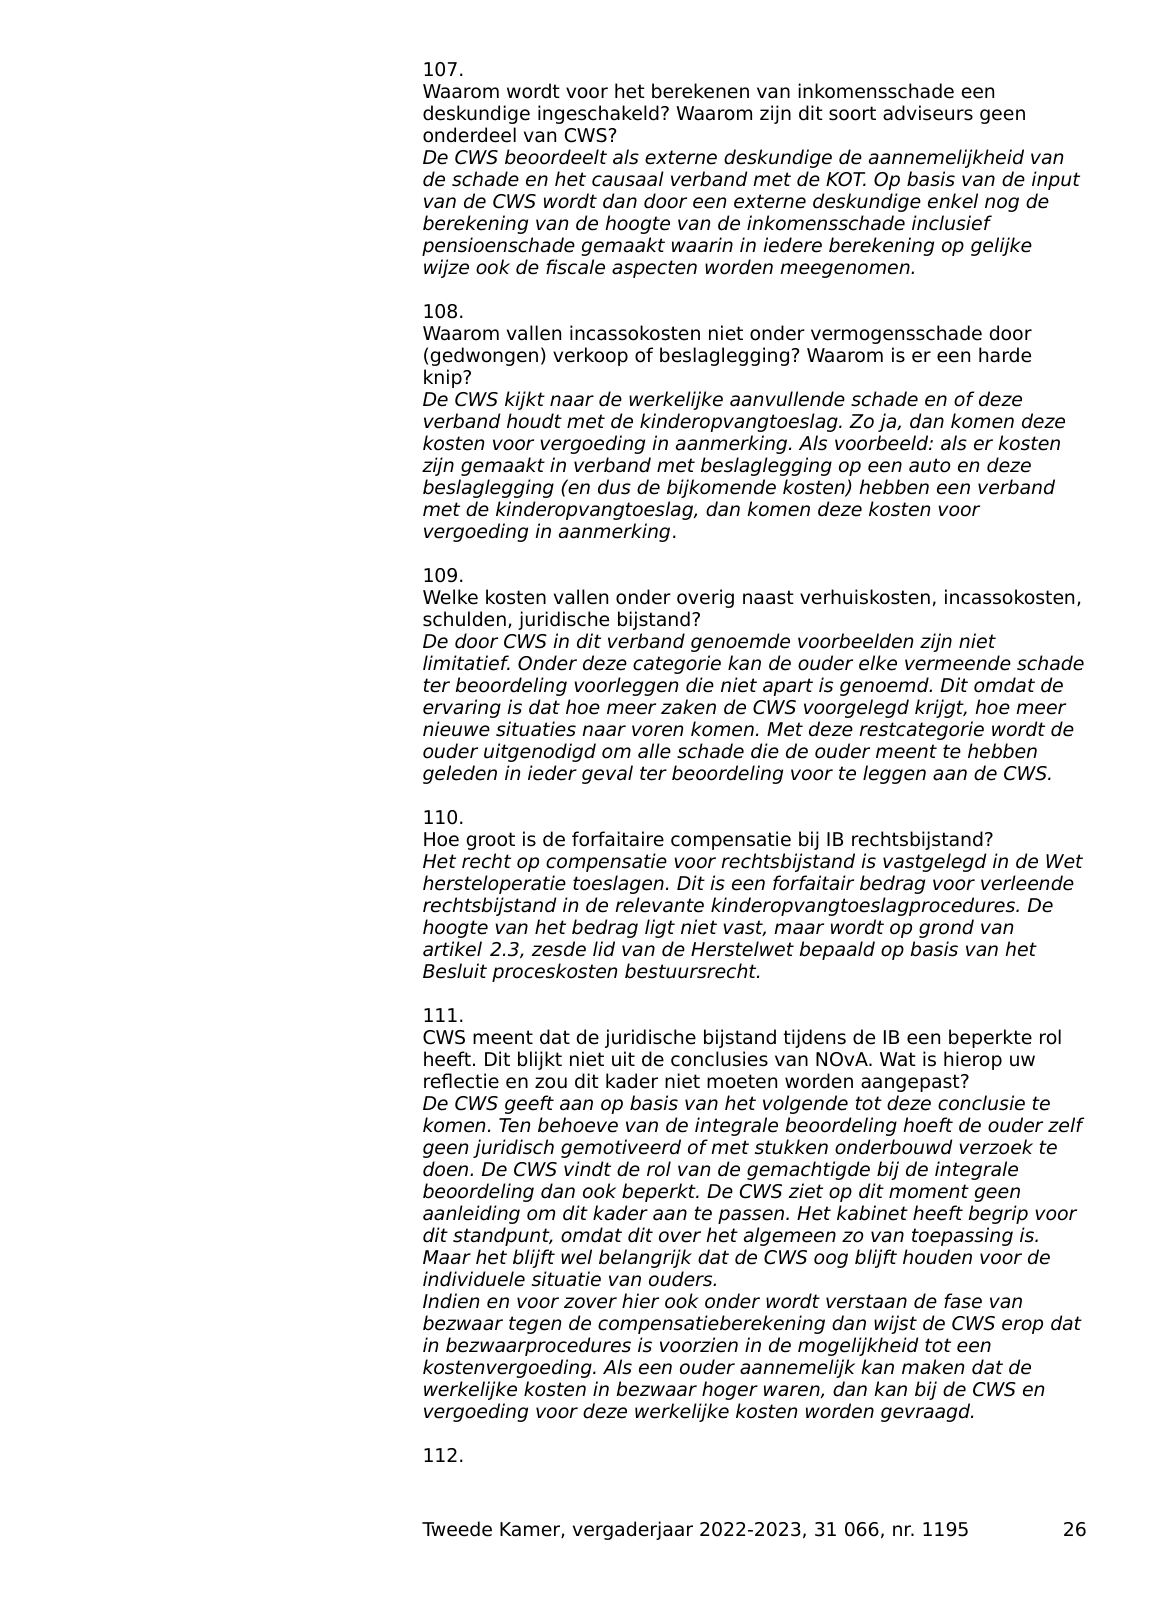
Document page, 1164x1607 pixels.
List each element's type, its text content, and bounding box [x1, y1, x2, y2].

text Hoe groot is de forfaitaire compensatie bij IB rechtsbijstand? [422, 829, 1087, 851]
text De door CWS in dit verband genoemde voorbeelden zijn niet limitatief. Onder deze categorie kan de ouder elke vermeende schade ter beoordeling voorleggen die niet apart is genoemd. Dit omdat de ervaring is dat hoe meer zaken de CWS voorgelegd krijgt, hoe meer nieuwe situaties naar voren komen. Met deze restcategorie wordt de ouder uitgenodigd om alle schade die de ouder meent te hebben geleden in ieder geval ter beoordeling voor te leggen aan de CWS. [422, 631, 1087, 785]
text 107. [422, 59, 1087, 81]
text 110. [422, 807, 1087, 829]
text De CWS kijkt naar de werkelijke aanvullende schade en of deze verband houdt met de kinderopvangtoeslag. Zo ja, dan komen deze kosten voor vergoeding in aanmerking. Als voorbeeld: als er kosten zijn gemaakt in verband met beslaglegging op een auto en deze beslaglegging (en dus de bijkomende kosten) hebben een verband met de kinderopvangtoeslag, dan komen deze kosten voor vergoeding in aanmerking. [422, 389, 1087, 543]
text 111. [422, 1005, 1087, 1027]
text De CWS geeft aan op basis van het volgende tot deze conclusie te komen. Ten behoeve van de integrale beoordeling hoeft de ouder zelf geen juridisch gemotiveerd of met stukken onderbouwd verzoek te doen. De CWS vindt de rol van de gemachtigde bij de integrale beoordeling dan ook beperkt. De CWS ziet op dit moment geen aanleiding om dit kader aan te passen. Het kabinet heeft begrip voor dit standpunt, omdat dit over het algemeen zo van toepassing is. Maar het blijft wel belangrijk dat de CWS oog blijft houden voor de individuele situatie van ouders. [422, 1093, 1087, 1291]
text Waarom vallen incassokosten niet onder vermogensschade door (gedwongen) verkoop of beslaglegging? Waarom is er een harde knip? [422, 323, 1087, 389]
text 112. [422, 1445, 1087, 1467]
text CWS meent dat de juridische bijstand tijdens de IB een beperkte rol heeft. Dit blijkt niet uit de conclusies van NOvA. Wat is hierop uw reflectie en zou dit kader niet moeten worden aangepast? [422, 1027, 1087, 1093]
text 108. [422, 301, 1087, 323]
text Het recht op compensatie voor rechtsbijstand is vastgelegd in de Wet hersteloperatie toeslagen. Dit is een forfaitair bedrag voor verleende rechtsbijstand in de relevante kinderopvangtoeslagprocedures. De hoogte van het bedrag ligt niet vast, maar wordt op grond van artikel 2.3, zesde lid van de Herstelwet bepaald op basis van het Besluit proceskosten bestuursrecht. [422, 851, 1087, 983]
text Indien en voor zover hier ook onder wordt verstaan de fase van bezwaar tegen de compensatieberekening dan wijst de CWS erop dat in bezwaarprocedures is voorzien in de mogelijkheid tot een kostenvergoeding. Als een ouder aannemelijk kan maken dat de werkelijke kosten in bezwaar hoger waren, dan kan bij de CWS en vergoeding voor deze werkelijke kosten worden gevraagd. [422, 1291, 1087, 1423]
text Waarom wordt voor het berekenen van inkomensschade een deskundige ingeschakeld? Waarom zijn dit soort adviseurs geen onderdeel van CWS? [422, 81, 1087, 147]
text De CWS beoordeelt als externe deskundige de aannemelijkheid van de schade en het causaal verband met de KOT. Op basis van de input van de CWS wordt dan door een externe deskundige enkel nog de berekening van de hoogte van de inkomensschade inclusief pensioenschade gemaakt waarin in iedere berekening op gelijke wijze ook de fiscale aspecten worden meegenomen. [422, 147, 1087, 279]
text Welke kosten vallen onder overig naast verhuiskosten, incassokosten, schulden, juridische bijstand? [422, 587, 1087, 631]
text 109. [422, 565, 1087, 587]
